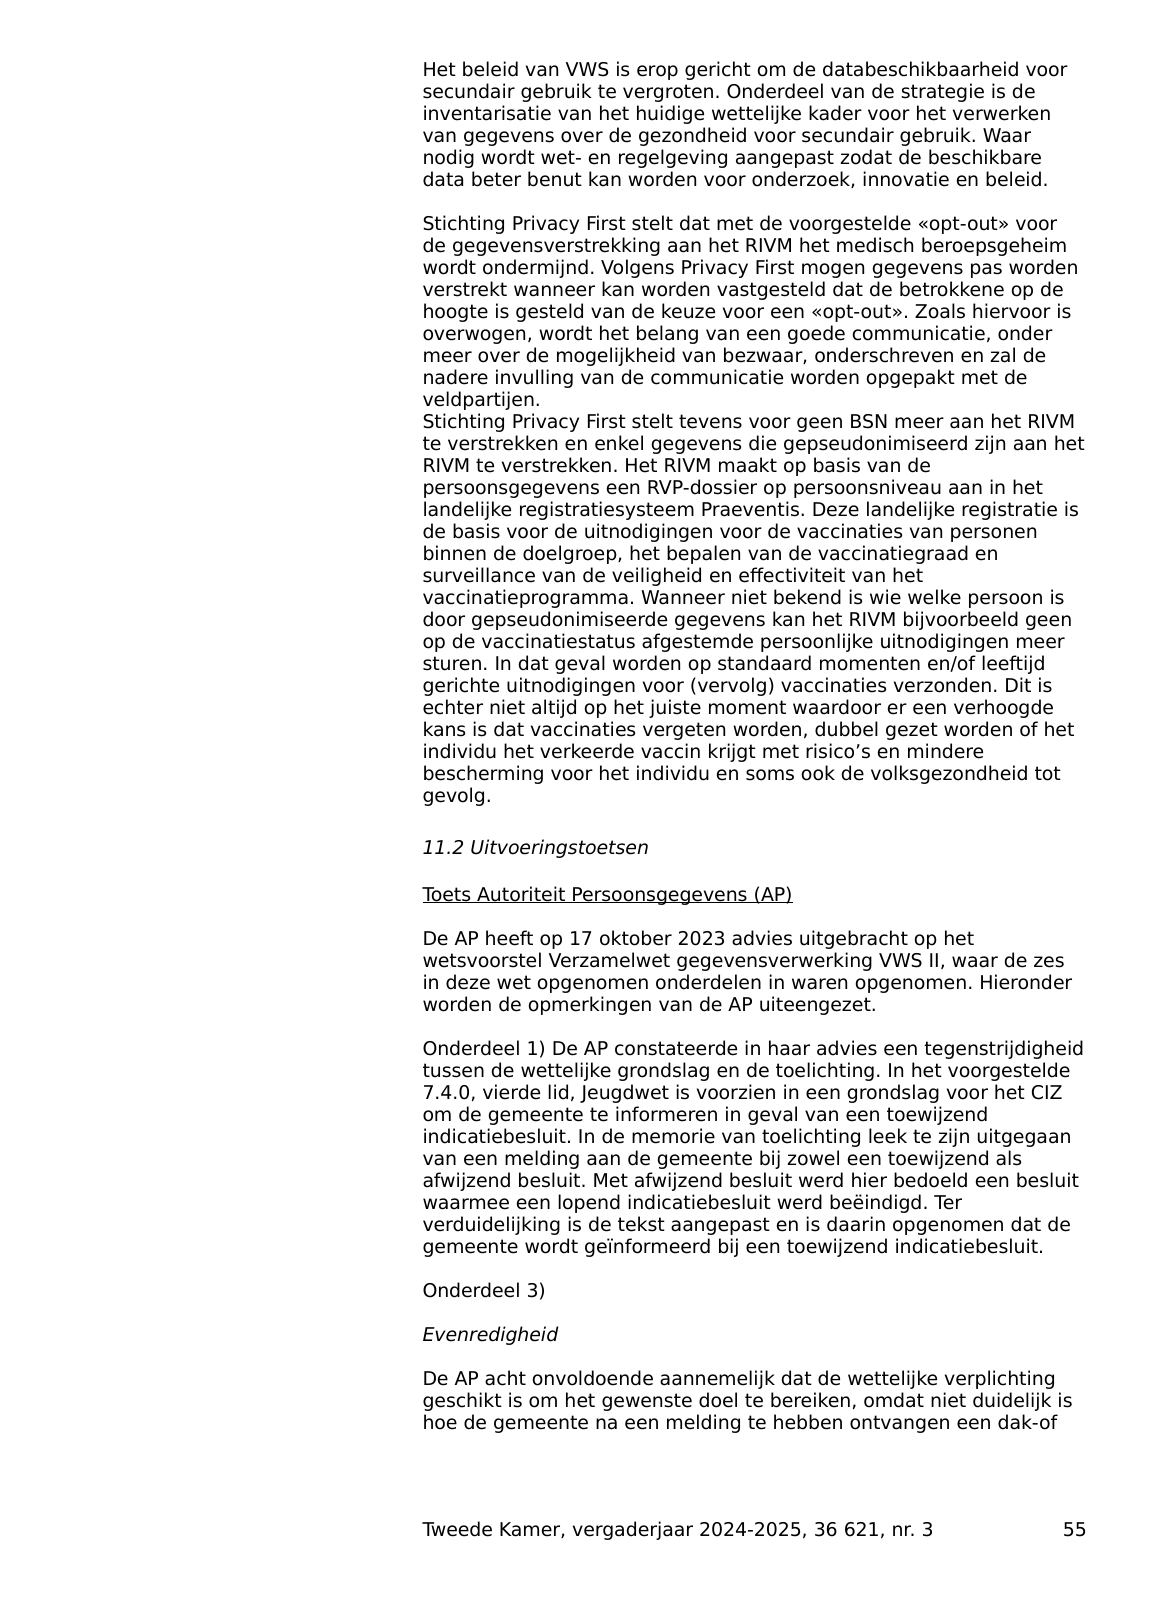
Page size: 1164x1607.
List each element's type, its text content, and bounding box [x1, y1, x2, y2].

text Het beleid van VWS is erop gericht om de databeschikbaarheid voor secundair gebruik te vergroten. Onderdeel van de strategie is de inventarisatie van het huidige wettelijke kader voor het verwerken van gegevens over de gezondheid voor secundair gebruik. Waar nodig wordt wet- en regelgeving aangepast zodat de beschikbare data beter benut kan worden voor onderzoek, innovatie en beleid. [422, 59, 1087, 191]
subtitle Onderdeel 3) [422, 1280, 1087, 1302]
text De AP heeft op 17 oktober 2023 advies uitgebracht op het wetsvoorstel Verzamelwet gegevensverwerking VWS II, waar de zes in deze wet opgenomen onderdelen in waren opgenomen. Hieronder worden de opmerkingen van de AP uiteengezet. [422, 928, 1087, 1016]
subtitle Toets Autoriteit Persoonsgegevens (AP) [422, 883, 1087, 906]
subtitle Evenredigheid [422, 1324, 1087, 1346]
text De AP acht onvoldoende aannemelijk dat de wettelijke verplichting geschikt is om het gewenste doel te bereiken, omdat niet duidelijk is hoe de gemeente na een melding te hebben ontvangen een dak-of [422, 1368, 1087, 1434]
subtitle 11.2 Uitvoeringstoetsen [422, 837, 1087, 858]
text Stichting Privacy First stelt dat met de voorgestelde «opt-out» voor de gegevensverstrekking aan het RIVM het medisch beroepsgeheim wordt ondermijnd. Volgens Privacy First mogen gegevens pas worden verstrekt wanneer kan worden vastgesteld dat de betrokkene op de hoogte is gesteld van de keuze voor een «opt-out». Zoals hiervoor is overwogen, wordt het belang van een goede communicatie, onder meer over de mogelijkheid van bezwaar, onderschreven en zal de nadere invulling van de communicatie worden opgepakt met de veldpartijen. [422, 213, 1087, 411]
text Onderdeel 1) De AP constateerde in haar advies een tegenstrijdigheid tussen de wettelijke grondslag en de toelichting. In het voorgestelde 7.4.0, vierde lid, Jeugdwet is voorzien in een grondslag voor het CIZ om de gemeente te informeren in geval van een toewijzend indicatiebesluit. In de memorie van toelichting leek te zijn uitgegaan van een melding aan de gemeente bij zowel een toewijzend als afwijzend besluit. Met afwijzend besluit werd hier bedoeld een besluit waarmee een lopend indicatiebesluit werd beëindigd. Ter verduidelijking is de tekst aangepast en is daarin opgenomen dat de gemeente wordt geïnformeerd bij een toewijzend indicatiebesluit. [422, 1038, 1087, 1258]
text Stichting Privacy First stelt tevens voor geen BSN meer aan het RIVM te verstrekken en enkel gegevens die gepseudonimiseerd zijn aan het RIVM te verstrekken. Het RIVM maakt op basis van de persoonsgegevens een RVP-dossier op persoonsniveau aan in het landelijke registratiesysteem Praeventis. Deze landelijke registratie is de basis voor de uitnodigingen voor de vaccinaties van personen binnen de doelgroep, het bepalen van de vaccinatiegraad en surveillance van de veiligheid en effectiviteit van het vaccinatieprogramma. Wanneer niet bekend is wie welke persoon is door gepseudonimiseerde gegevens kan het RIVM bijvoorbeeld geen op de vaccinatiestatus afgestemde persoonlijke uitnodigingen meer sturen. In dat geval worden op standaard momenten en/of leeftijd gerichte uitnodigingen voor (vervolg) vaccinaties verzonden. Dit is echter niet altijd op het juiste moment waardoor er een verhoogde kans is dat vaccinaties vergeten worden, dubbel gezet worden of het individu het verkeerde vaccin krijgt met risico’s en mindere bescherming voor het individu en soms ook de volksgezondheid tot gevolg. [422, 411, 1087, 807]
